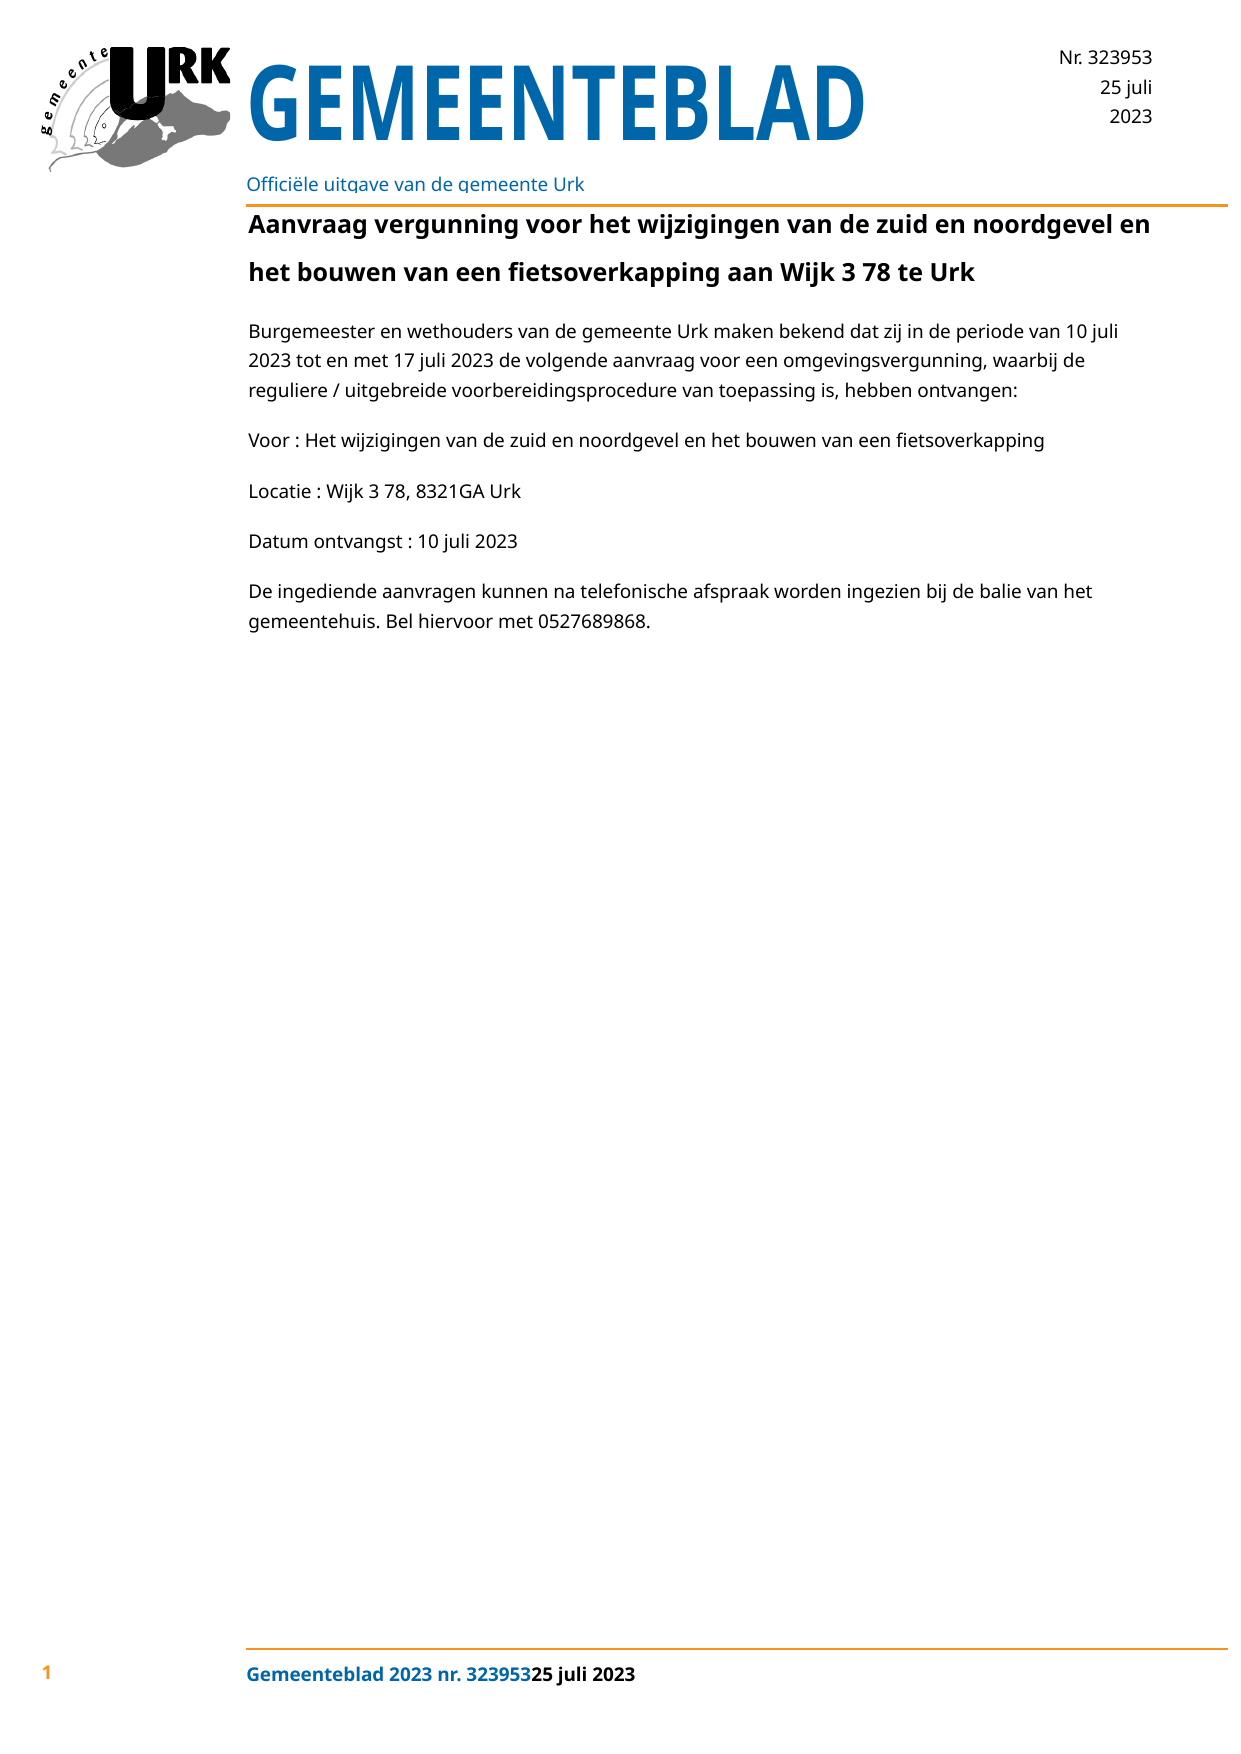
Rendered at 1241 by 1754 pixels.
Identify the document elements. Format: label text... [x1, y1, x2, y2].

text Voor : Het wijzigingen van de zuid en noordgevel en het bouwen van een fietsoverkapping [248, 427, 1152, 453]
text De ingediende aanvragen kunnen na telefonische afspraak worden ingezien bij de balie van het gemeentehuis. Bel hiervoor met 0527689868. [248, 579, 1152, 634]
text Locatie : Wijk 3 78, 8321GA Urk [248, 478, 1152, 504]
text Datum ontvangst : 10 juli 2023 [248, 528, 1152, 554]
text Aanvraag vergunning voor het wijzigingen van de zuid en noordgevel en het bouwen van een fietsoverkapping aan Wijk 3 78 te Urk [248, 207, 1152, 288]
picture [41, 47, 231, 172]
text Burgemeester en wethouders van de gemeente Urk maken bekend dat zij in de periode van 10 juli 2023 tot en met 17 juli 2023 de volgende aanvraag voor een omgevingsvergunning, waarbij de reguliere / uitgebreide voorbereidingsprocedure van toepassing is, hebben ontvangen: [248, 318, 1152, 403]
